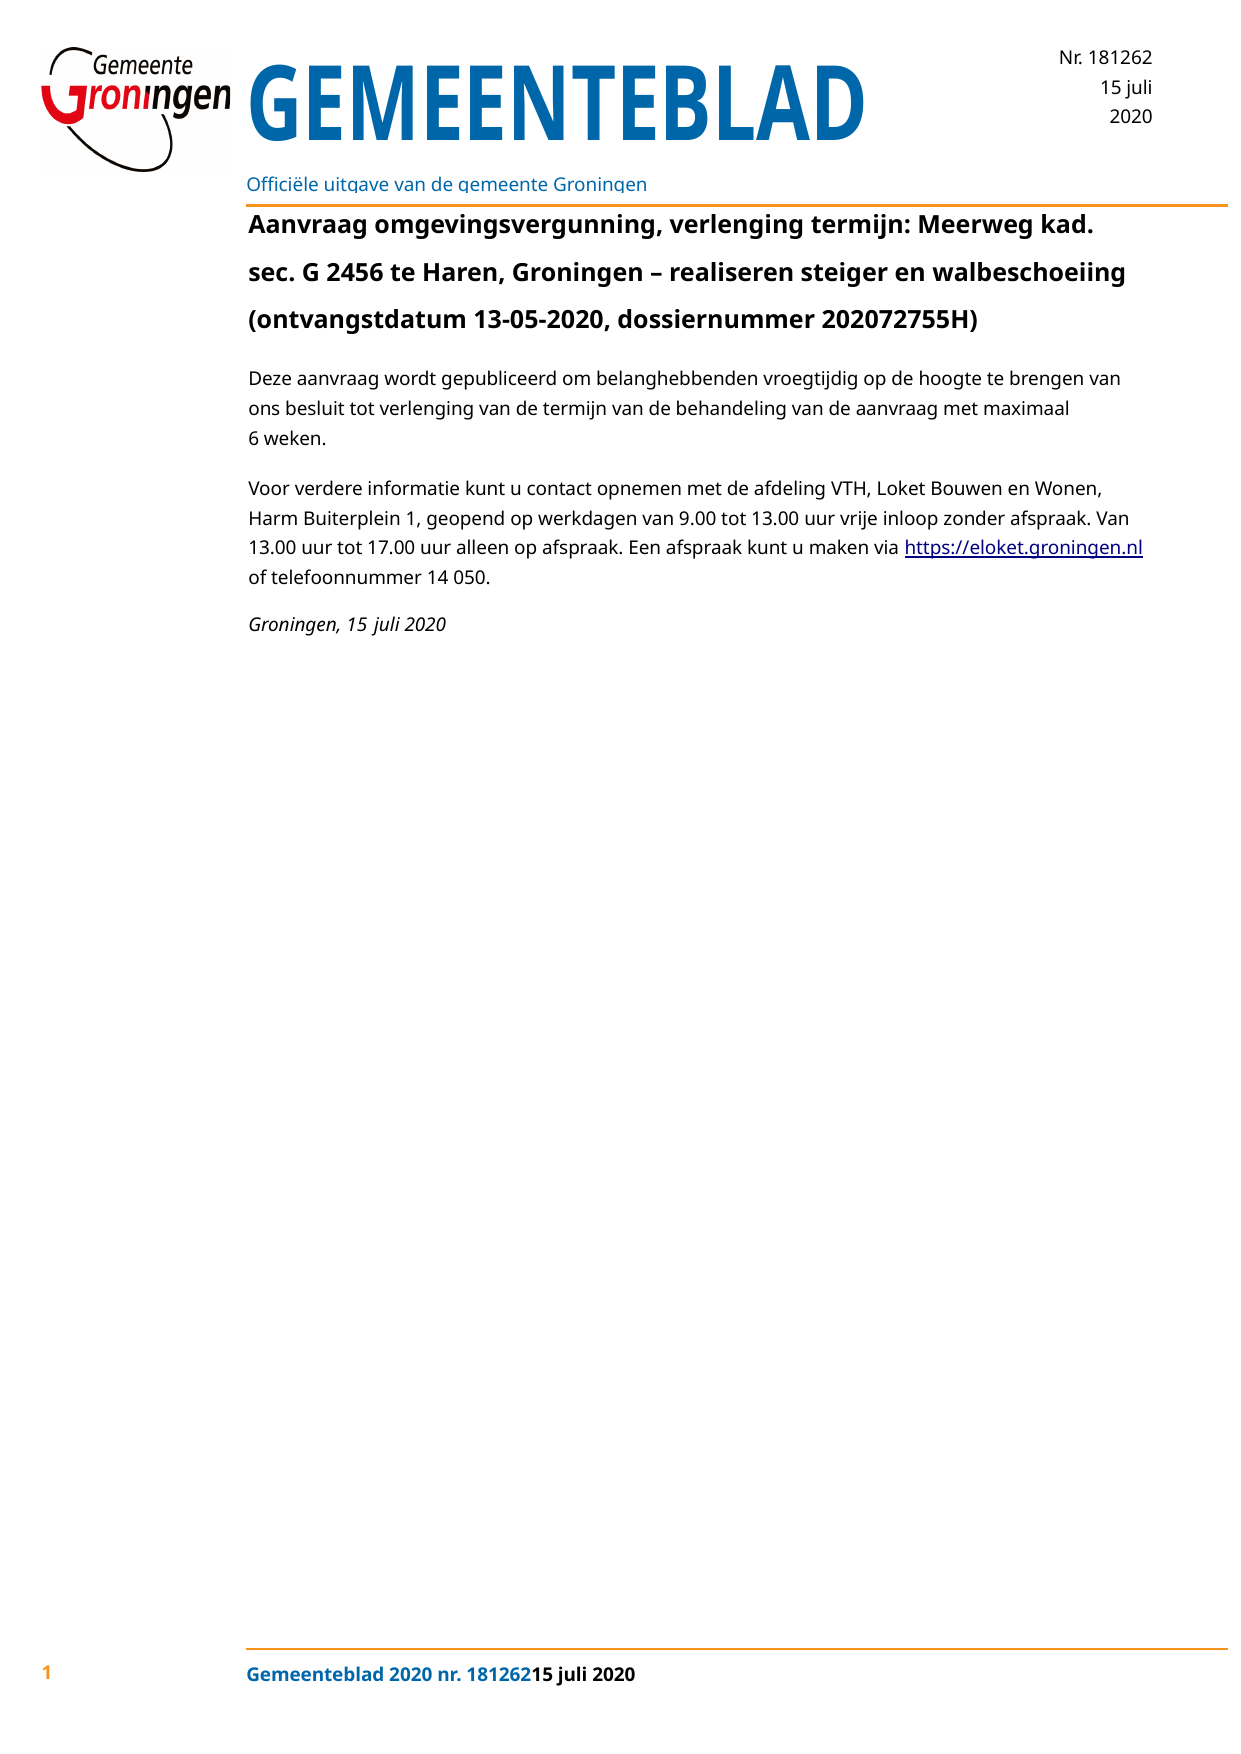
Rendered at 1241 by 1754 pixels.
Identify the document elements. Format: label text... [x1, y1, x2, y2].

text Groningen, 15 juli 2020 [248, 612, 1152, 637]
text Voor verdere informatie kunt u contact opnemen met de afdeling VTH, Loket Bouwen en Wonen, Harm Buiterplein 1, geopend op werkdagen van 9.00 tot 13.00 uur vrije inloop zonder afspraak. Van 13.00 uur tot 17.00 uur alleen op afspraak. Een afspraak kunt u maken via https://eloket.groningen.nl of telefoonnummer 14 050. [248, 475, 1152, 589]
text Aanvraag omgevingsvergunning, verlenging termijn: Meerweg kad. sec. G 2456 te Haren, Groningen – realiseren steiger en walbeschoeiing (ontvangstdatum 13-05-2020, dossiernummer 202072755H) [248, 207, 1152, 336]
text Deze aanvraag wordt gepubliceerd om belanghebbenden vroegtijdig op de hoogte te brengen van ons besluit tot verlenging van de termijn van de behandeling van de aanvraag met maximaal 6 weken. [248, 366, 1152, 450]
picture [41, 47, 231, 172]
